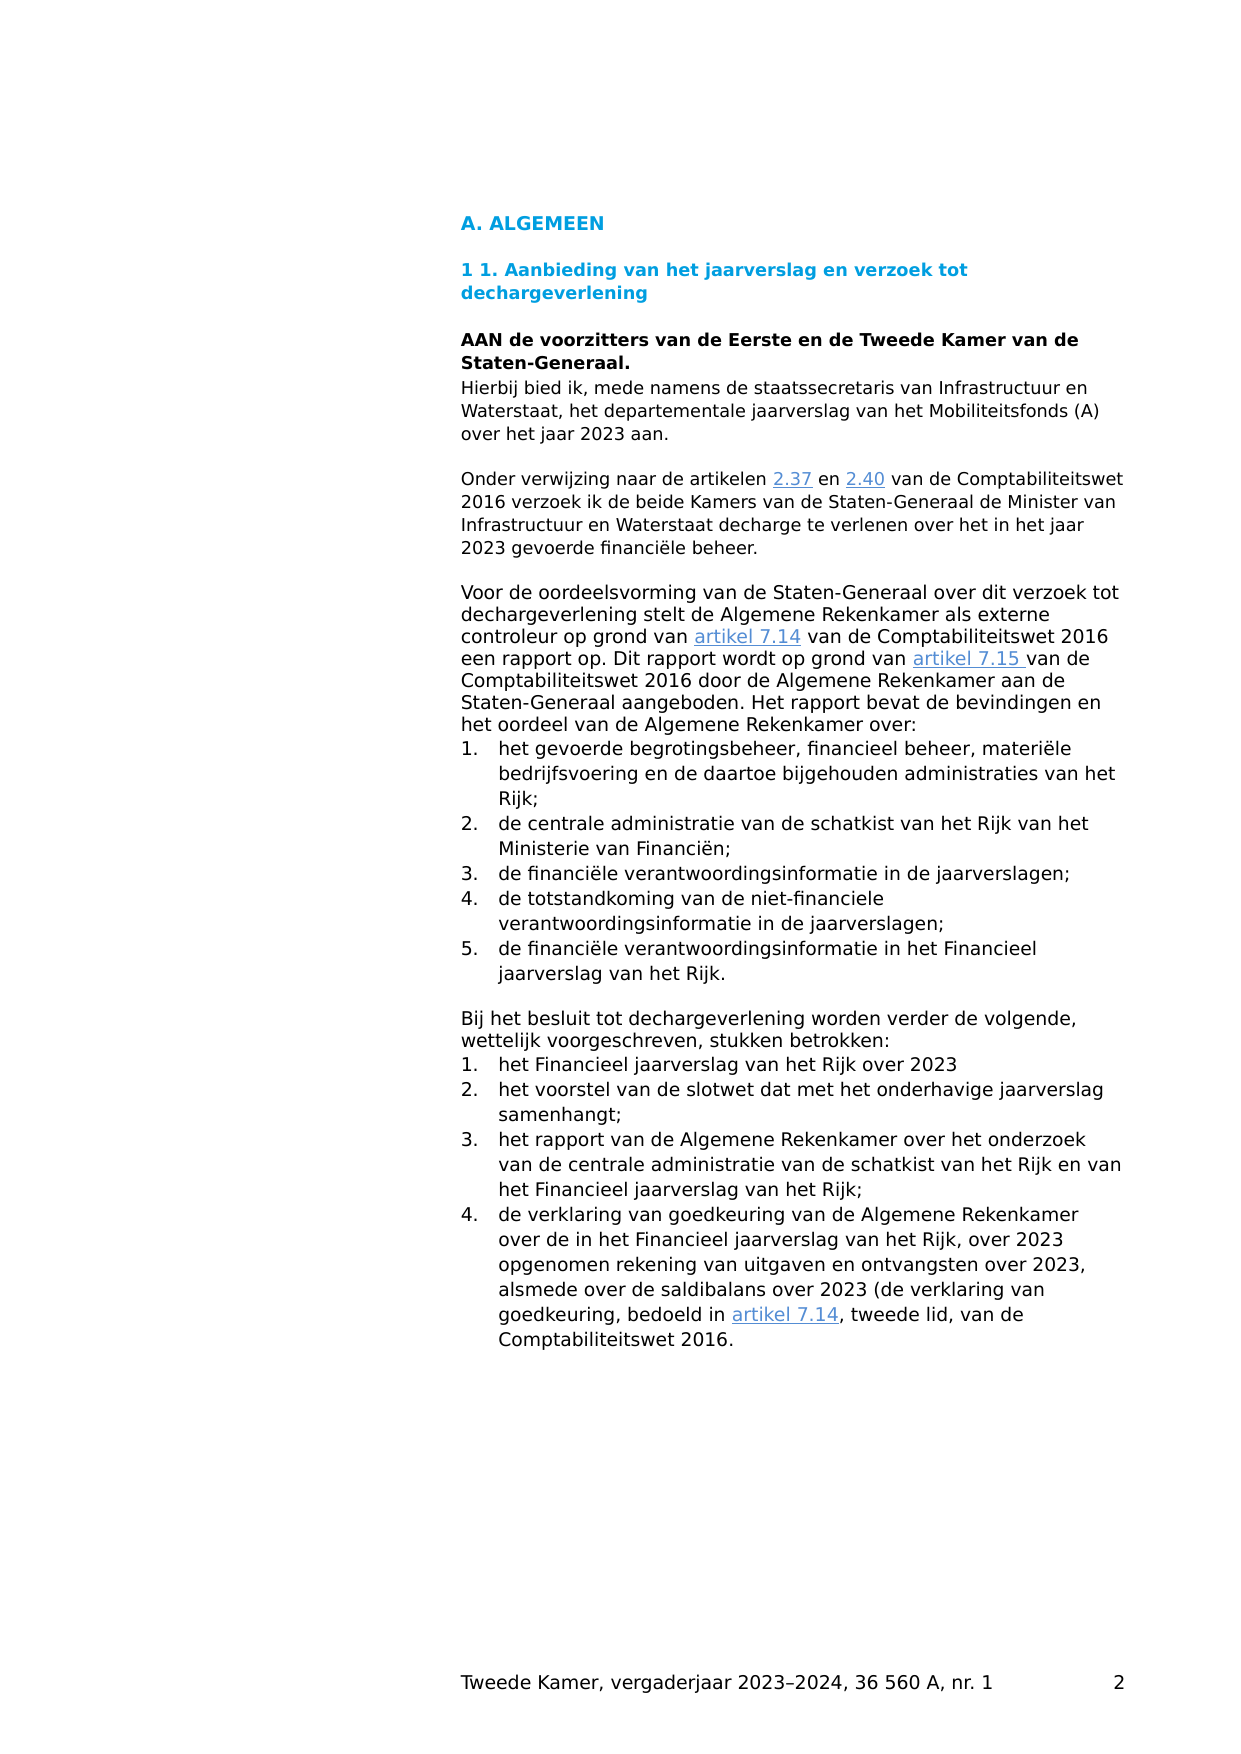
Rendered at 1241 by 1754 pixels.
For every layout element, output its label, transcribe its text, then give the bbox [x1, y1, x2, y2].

list de financiële verantwoordingsinformatie in het Financieel jaarverslag van het Rijk. [461, 936, 1125, 986]
list het gevoerde begrotingsbeheer, financieel beheer, materiële bedrijfsvoering en de daartoe bijgehouden administraties van het Rijk; [461, 736, 1125, 811]
text Bij het besluit tot dechargeverlening worden verder de volgende, wettelijk voorgeschreven, stukken betrokken: [461, 1008, 1125, 1052]
list de centrale administratie van de schatkist van het Rijk van het Ministerie van Financiën; [461, 811, 1125, 861]
list het Financieel jaarverslag van het Rijk over 2023 [461, 1052, 1125, 1077]
title A. Algemeen [461, 213, 1125, 235]
list het rapport van de Algemene Rekenkamer over het onderzoek van de centrale administratie van de schatkist van het Rijk en van het Financieel jaarverslag van het Rijk; [461, 1127, 1125, 1202]
list de verklaring van goedkeuring van de Algemene Rekenkamer over de in het Financieel jaarverslag van het Rijk, over 2023 opgenomen rekening van uitgaven en ontvangsten over 2023, alsmede over de saldibalans over 2023 (de verklaring van goedkeuring, bedoeld in artikel 7.14, tweede lid, van de Comptabiliteitswet 2016. [461, 1202, 1125, 1352]
list de financiële verantwoordingsinformatie in de jaarverslagen; [461, 861, 1125, 886]
list de totstandkoming van de niet-financiele verantwoordingsinformatie in de jaarverslagen; [461, 886, 1125, 936]
title 1 1. Aanbieding van het jaarverslag en verzoek tot dechargeverlening [461, 258, 1125, 304]
list het voorstel van de slotwet dat met het onderhavige jaarverslag samenhangt; [461, 1077, 1125, 1127]
text AAN de voorzitters van de Eerste en de Tweede Kamer van de Staten-Generaal. [461, 328, 1125, 374]
text Voor de oordeelsvorming van de Staten-Generaal over dit verzoek tot dechargeverlening stelt de Algemene Rekenkamer als externe controleur op grond van artikel 7.14 van de Comptabiliteitswet 2016 een rapport op. Dit rapport wordt op grond van artikel 7.15 van de Comptabiliteitswet 2016 door de Algemene Rekenkamer aan de Staten-Generaal aangeboden. Het rapport bevat de bevindingen en het oordeel van de Algemene Rekenkamer over: [461, 582, 1125, 736]
text Onder verwijzing naar de artikelen 2.37 en 2.40 van de Comptabiliteitswet 2016 verzoek ik de beide Kamers van de Staten-Generaal de Minister van Infrastructuur en Waterstaat decharge te verlenen over het in het jaar 2023 gevoerde financiële beheer. [461, 467, 1125, 559]
text Hierbij bied ik, mede namens de staatssecretaris van Infrastructuur en Waterstaat, het departementale jaarverslag van het Mobiliteitsfonds (A) over het jaar 2023 aan. [461, 376, 1125, 444]
